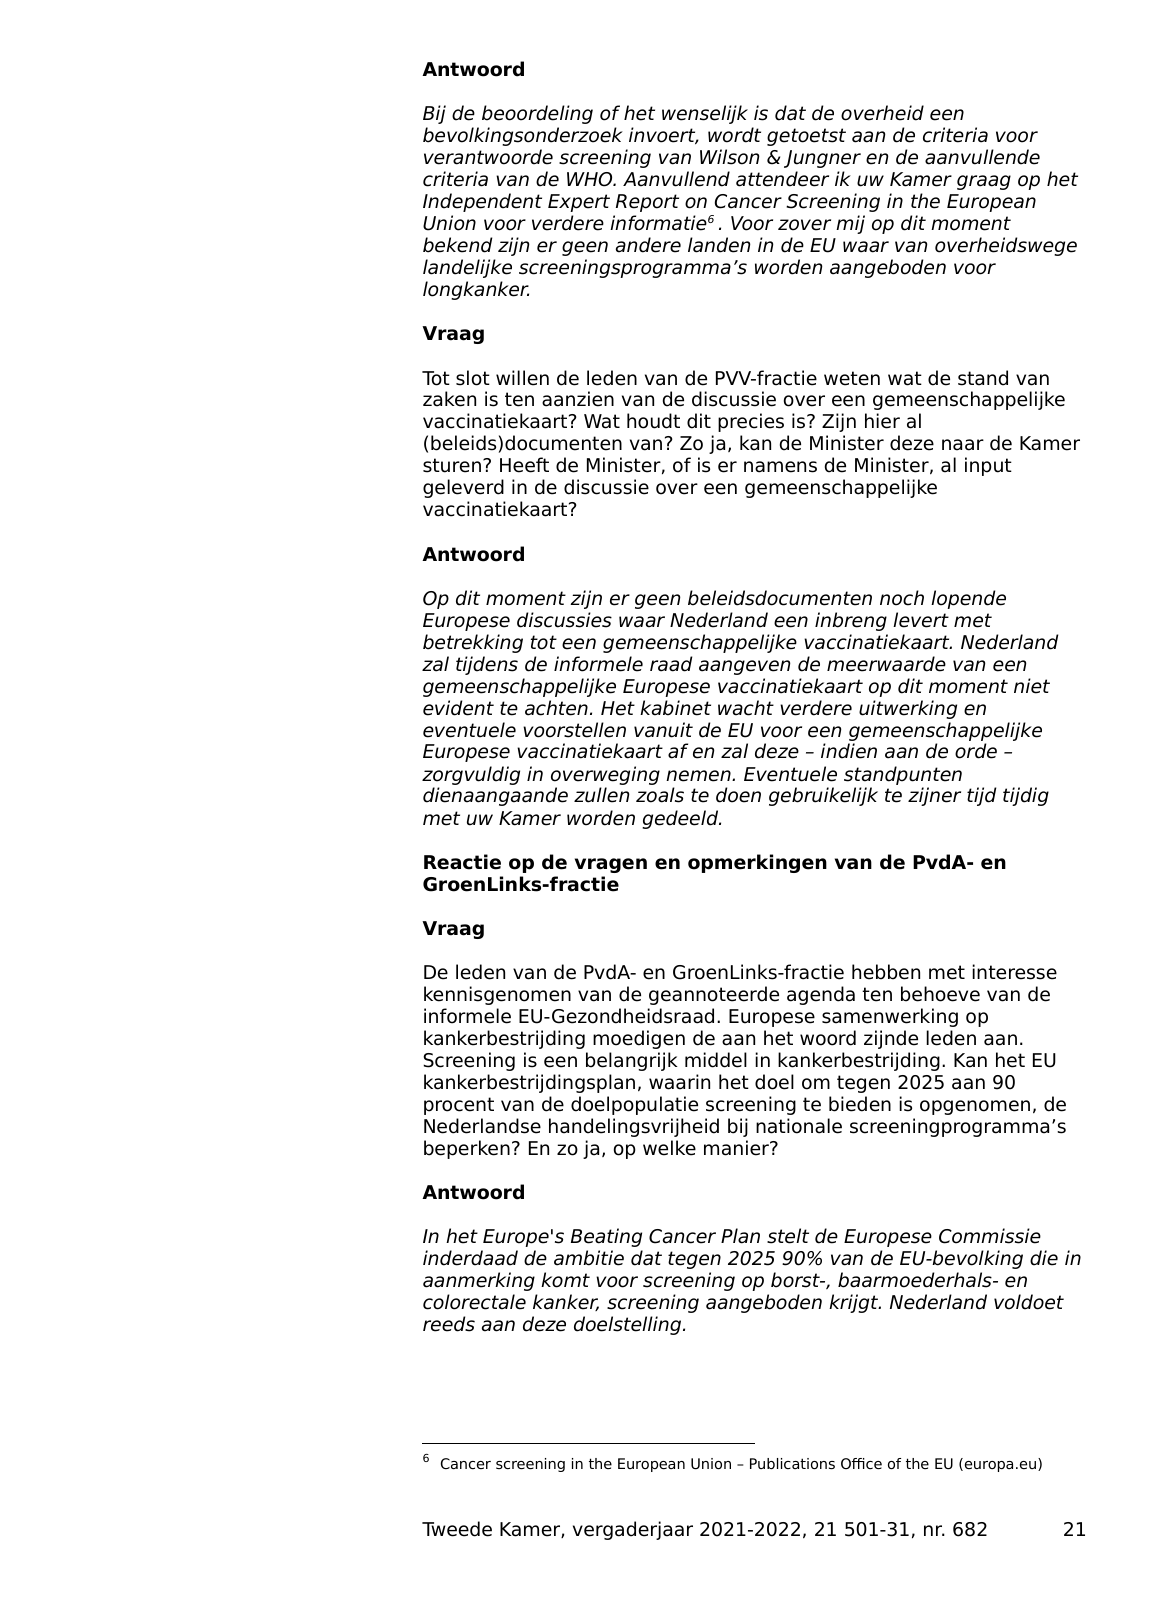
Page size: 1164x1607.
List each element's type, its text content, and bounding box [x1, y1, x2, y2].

text In het Europe's Beating Cancer Plan stelt de Europese Commissie inderdaad de ambitie dat tegen 2025 90% van de EU-bevolking die in aanmerking komt voor screening op borst-, baarmoederhals- en colorectale kanker, screening aangeboden krijgt. Nederland voldoet reeds aan deze doelstelling. [422, 1226, 1087, 1336]
subtitle Vraag [422, 918, 1087, 940]
subtitle Reactie op de vragen en opmerkingen van de PvdA- en GroenLinks-fractie [422, 852, 1087, 896]
text Tot slot willen de leden van de PVV-fractie weten wat de stand van zaken is ten aanzien van de discussie over een gemeenschappelijke vaccinatiekaart? Wat houdt dit precies is? Zijn hier al (beleids)documenten van? Zo ja, kan de Minister deze naar de Kamer sturen? Heeft de Minister, of is er namens de Minister, al input geleverd in de discussie over een gemeenschappelijke vaccinatiekaart? [422, 367, 1087, 521]
subtitle Antwoord [422, 543, 1087, 565]
text De leden van de PvdA- en GroenLinks-fractie hebben met interesse kennisgenomen van de geannoteerde agenda ten behoeve van de informele EU-Gezondheidsraad. Europese samenwerking op kankerbestrijding moedigen de aan het woord zijnde leden aan. Screening is een belangrijk middel in kankerbestrijding. Kan het EU kankerbestrijdingsplan, waarin het doel om tegen 2025 aan 90 procent van de doelpopulatie screening te bieden is opgenomen, de Nederlandse handelingsvrijheid bij nationale screeningprogramma’s beperken? En zo ja, op welke manier? [422, 962, 1087, 1160]
text Cancer screening in the European Union – Publications Office of the EU (europa.eu) [422, 1452, 1087, 1474]
text Bij de beoordeling of het wenselijk is dat de overheid een bevolkingsonderzoek invoert, wordt getoetst aan de criteria voor verantwoorde screening van Wilson & Jungner en de aanvullende criteria van de WHO. Aanvullend attendeer ik uw Kamer graag op het Independent Expert Report on Cancer Screening in the European Union voor verdere informatie. Voor zover mij op dit moment bekend zijn er geen andere landen in de EU waar van overheidswege landelijke screeningsprogramma’s worden aangeboden voor longkanker. [422, 103, 1087, 301]
subtitle Antwoord [422, 1182, 1087, 1204]
subtitle Vraag [422, 323, 1087, 345]
subtitle Antwoord [422, 59, 1087, 81]
text Op dit moment zijn er geen beleidsdocumenten noch lopende Europese discussies waar Nederland een inbreng levert met betrekking tot een gemeenschappelijke vaccinatiekaart. Nederland zal tijdens de informele raad aangeven de meerwaarde van een gemeenschappelijke Europese vaccinatiekaart op dit moment niet evident te achten. Het kabinet wacht verdere uitwerking en eventuele voorstellen vanuit de EU voor een gemeenschappelijke Europese vaccinatiekaart af en zal deze – indien aan de orde – zorgvuldig in overweging nemen. Eventuele standpunten dienaangaande zullen zoals te doen gebruikelijk te zijner tijd tijdig met uw Kamer worden gedeeld. [422, 588, 1087, 829]
